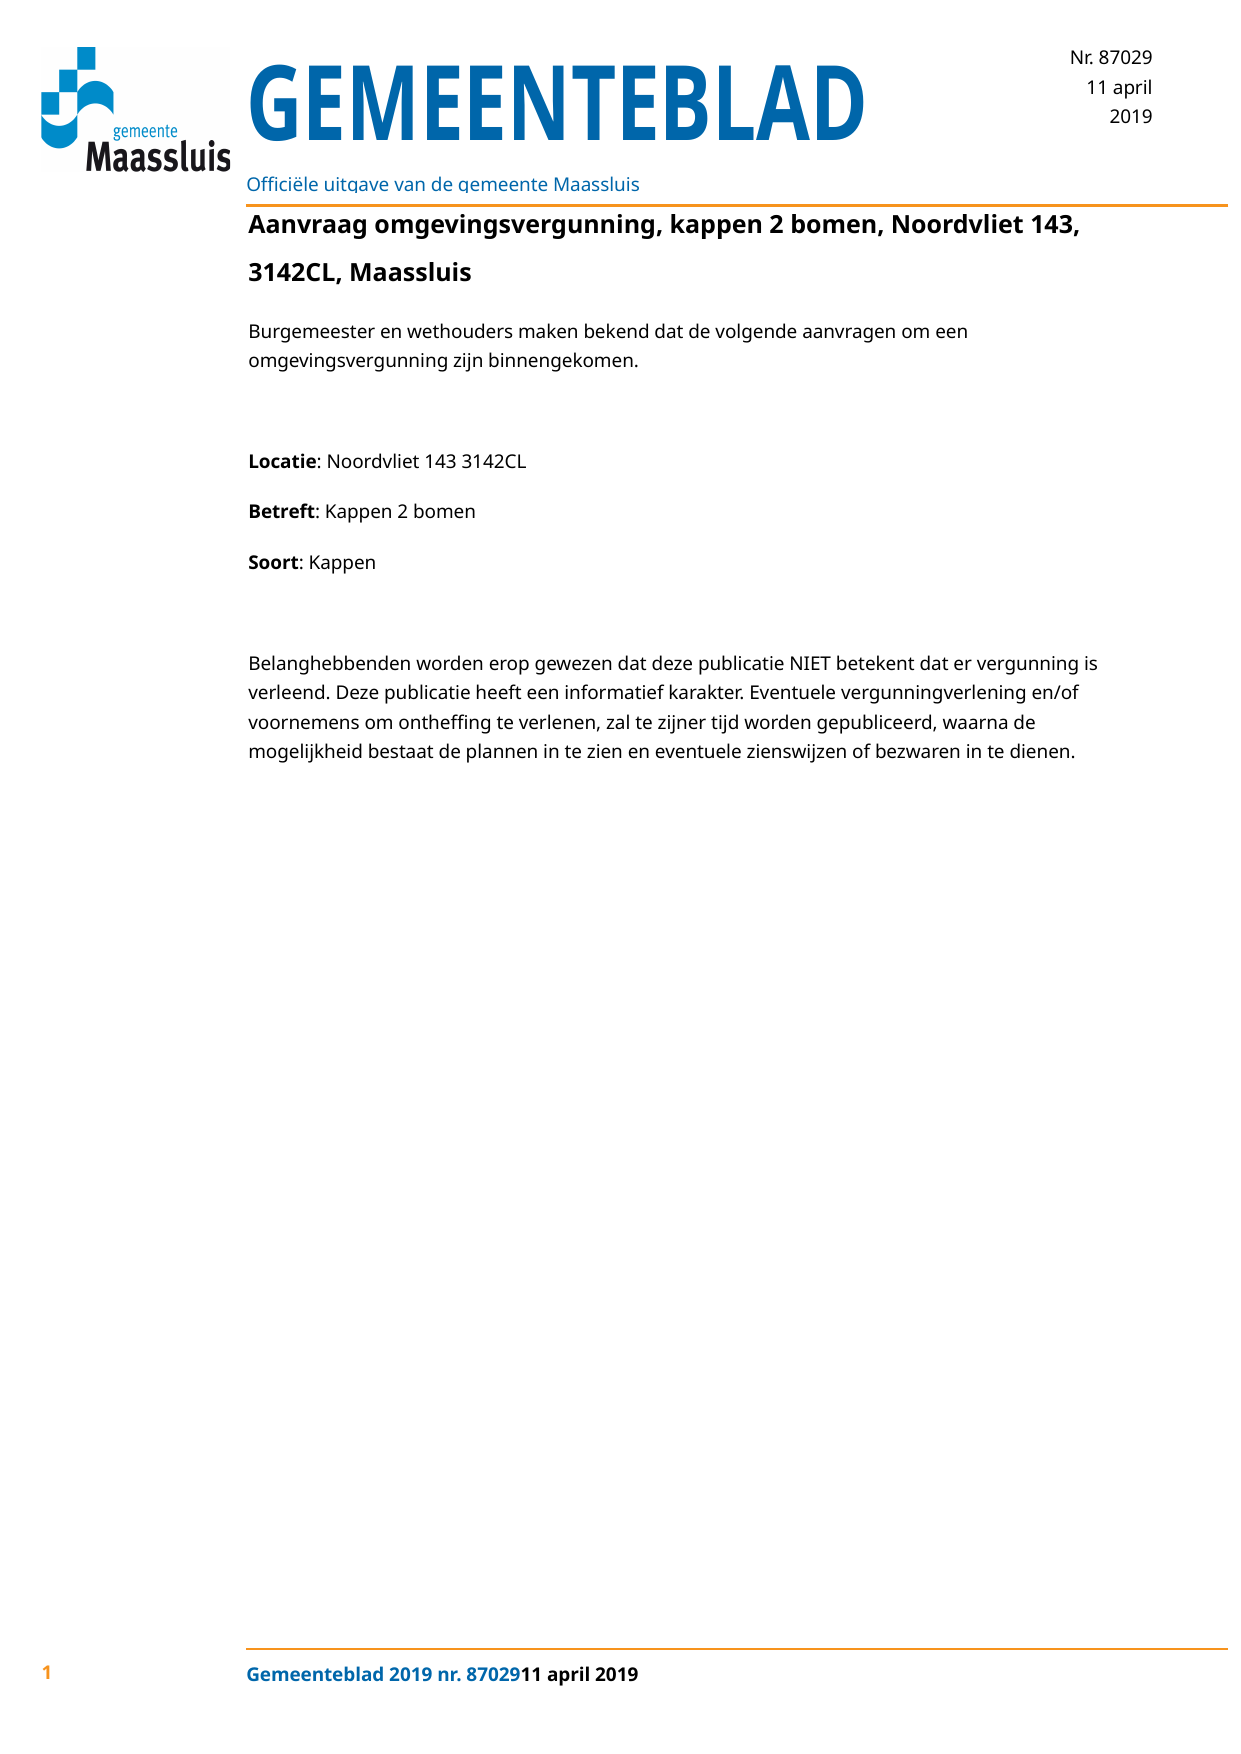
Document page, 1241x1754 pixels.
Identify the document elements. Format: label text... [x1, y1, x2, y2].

text Locatie: Noordvliet 143 3142CL [248, 448, 1152, 474]
picture [41, 47, 231, 172]
text Burgemeester en wethouders maken bekend dat de volgende aanvragen om een omgevingsvergunning zijn binnengekomen. [248, 318, 1152, 373]
text Aanvraag omgevingsvergunning, kappen 2 bomen, Noordvliet 143, 3142CL, Maassluis [248, 207, 1152, 288]
text Betreft: Kappen 2 bomen [248, 499, 1152, 524]
picture [41, 47, 77, 92]
text Soort: Kappen [248, 549, 1152, 575]
text Belanghebbenden worden erop gewezen dat deze publicatie NIET betekent dat er vergunning is verleend. Deze publicatie heeft een informatief karakter. Eventuele vergunningverlening en/of voornemens om ontheffing te verlenen, zal te zijner tijd worden gepubliceerd, waarna de mogelijkheid bestaat de plannen in te zien en eventuele zienswijzen of bezwaren in te dienen. [248, 650, 1152, 764]
